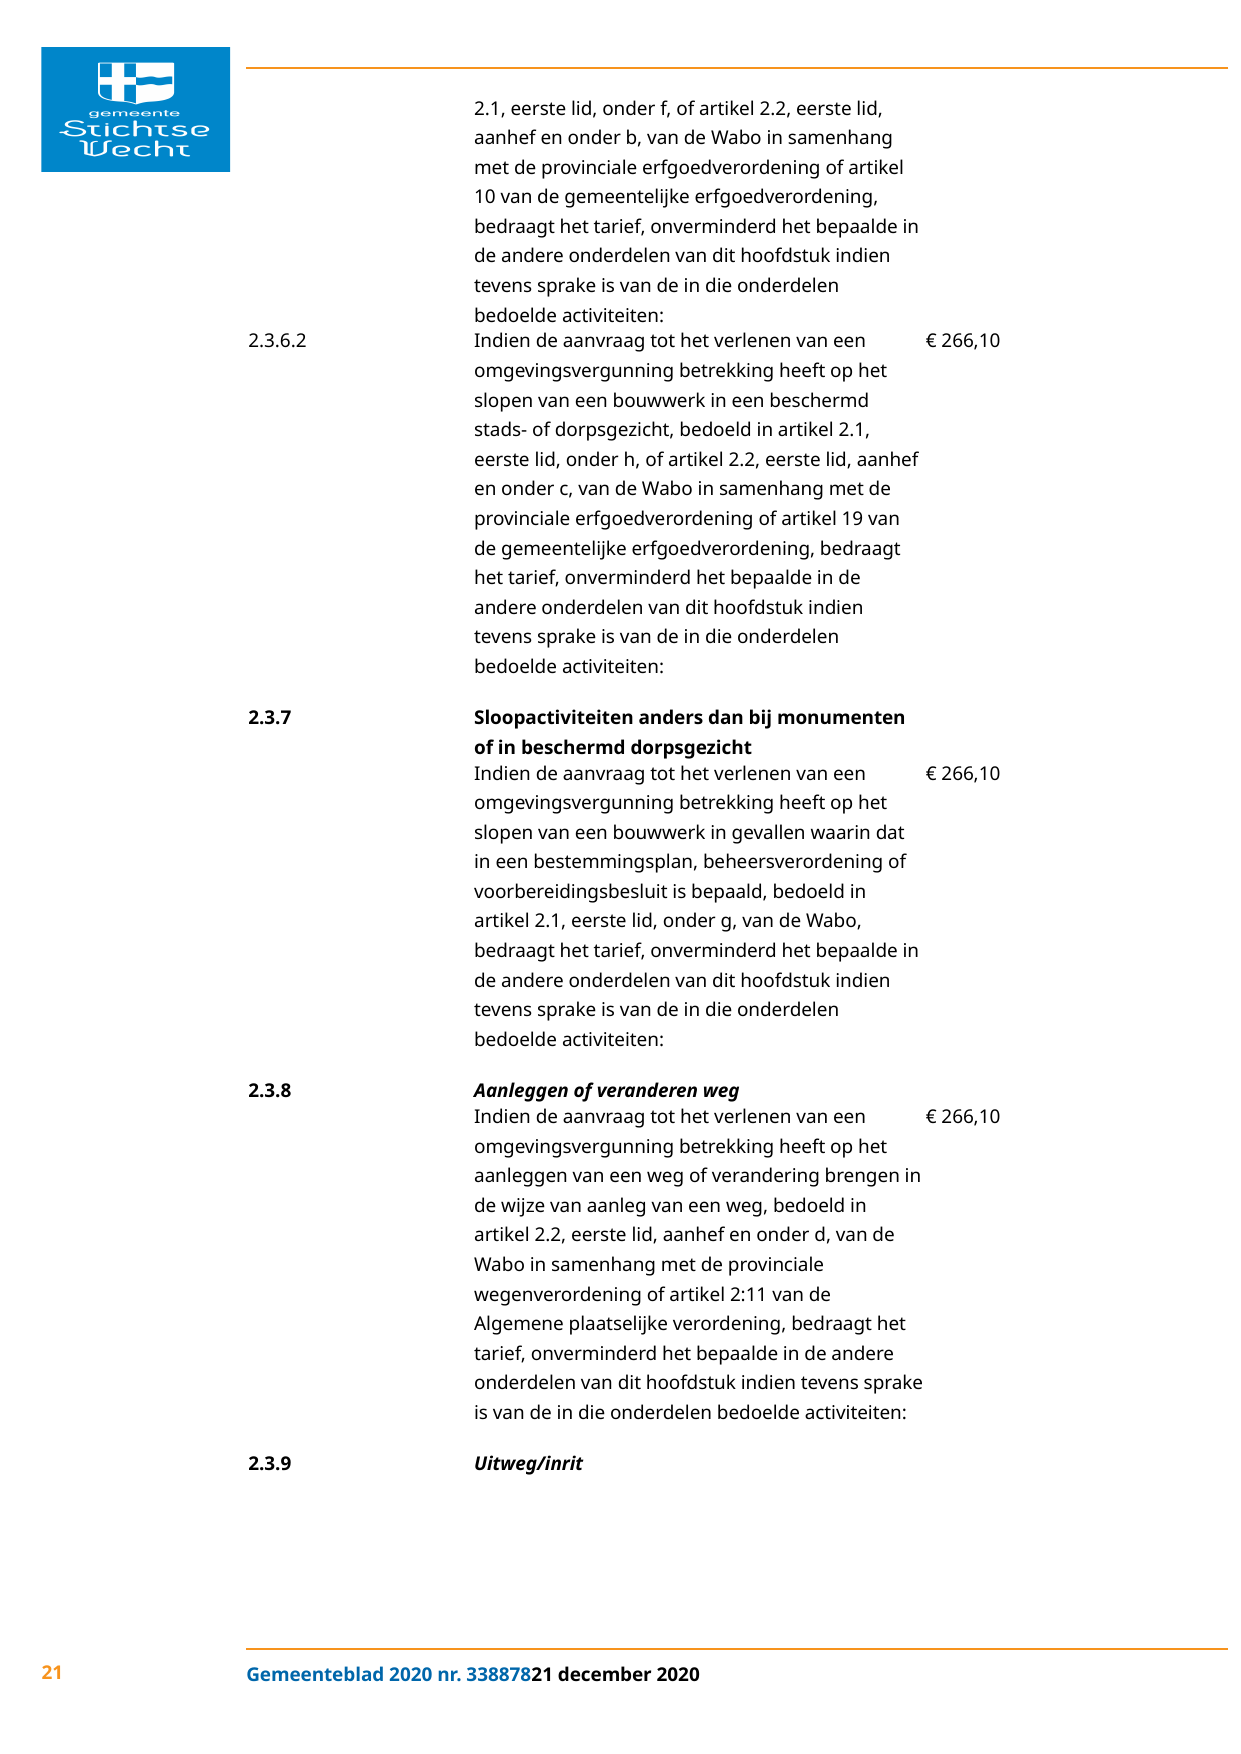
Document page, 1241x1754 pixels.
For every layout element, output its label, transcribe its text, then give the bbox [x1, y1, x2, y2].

table_cell [926, 1425, 1152, 1451]
picture [99, 63, 135, 101]
table_cell Indien de aanvraag tot het verlenen van een omgevingsvergunning betrekking heeft op het aanleggen van een weg of verandering brengen in de wijze van aanleg van een weg, bedoeld in artikel 2.2, eerste lid, aanhef en onder d, van de Wabo in samenhang met de provinciale wegenverordening of artikel 2:11 van de Algemene plaatselijke verordening, bedraagt het tarief, onverminderd het bepaalde in de andere onderdelen van dit hoofdstuk indien tevens sprake is van de in die onderdelen bedoelde activiteiten: [474, 1103, 926, 1425]
table_cell € 266,10 [926, 1103, 1152, 1425]
table_cell [926, 1052, 1152, 1077]
table_cell [926, 705, 1152, 760]
table_cell € 266,10 [926, 328, 1152, 679]
table_cell 2.3.6.2 [248, 328, 474, 679]
table_cell Indien de aanvraag tot het verlenen van een omgevingsvergunning betrekking heeft op het slopen van een bouwwerk in een beschermd stads- of dorpsgezicht, bedoeld in artikel 2.1, eerste lid, onder h, of artikel 2.2, eerste lid, aanhef en onder c, van de Wabo in samenhang met de provinciale erfgoedverordening of artikel 19 van de gemeentelijke erfgoedverordening, bedraagt het tarief, onverminderd het bepaalde in de andere onderdelen van dit hoofdstuk indien tevens sprake is van de in die onderdelen bedoelde activiteiten: [474, 328, 926, 679]
table_cell [248, 760, 474, 1052]
table_cell 2.3.9 [248, 1451, 474, 1476]
table_cell 2.1, eerste lid, onder f, of artikel 2.2, eerste lid, aanhef en onder b, van de Wabo in samenhang met de provinciale erfgoedverordening of artikel 10 van de gemeentelijke erfgoedverordening, bedraagt het tarief, onverminderd het bepaalde in de andere onderdelen van dit hoofdstuk indien tevens sprake is van de in die onderdelen bedoelde activiteiten: [474, 95, 926, 328]
table_cell Sloopactiviteiten anders dan bij monumenten of in beschermd dorpsgezicht [474, 705, 926, 760]
table_cell Indien de aanvraag tot het verlenen van een omgevingsvergunning betrekking heeft op het slopen van een bouwwerk in gevallen waarin dat in een bestemmingsplan, beheersverordening of voorbereidingsbesluit is bepaald, bedoeld in artikel 2.1, eerste lid, onder g, van de Wabo, bedraagt het tarief, onverminderd het bepaalde in de andere onderdelen van dit hoofdstuk indien tevens sprake is van de in die onderdelen bedoelde activiteiten: [474, 760, 926, 1052]
table_cell € 266,10 [926, 760, 1152, 1052]
table_cell [248, 1425, 474, 1451]
table_cell [474, 1052, 926, 1077]
table_cell [926, 95, 1152, 328]
table_cell 2.3.7 [248, 705, 474, 760]
table_cell [248, 679, 474, 704]
table_cell [248, 1052, 474, 1077]
table_cell [926, 1078, 1152, 1103]
table_cell [926, 1451, 1152, 1476]
table_cell [248, 1103, 474, 1425]
table_cell [248, 95, 474, 328]
picture [137, 63, 174, 103]
table_cell [474, 679, 926, 704]
table_cell [926, 679, 1152, 704]
table_cell [474, 1425, 926, 1451]
table_cell 2.3.8 [248, 1078, 474, 1103]
table_cell Uitweg/inrit [474, 1451, 926, 1476]
table_cell Aanleggen of veranderen weg [474, 1078, 926, 1103]
